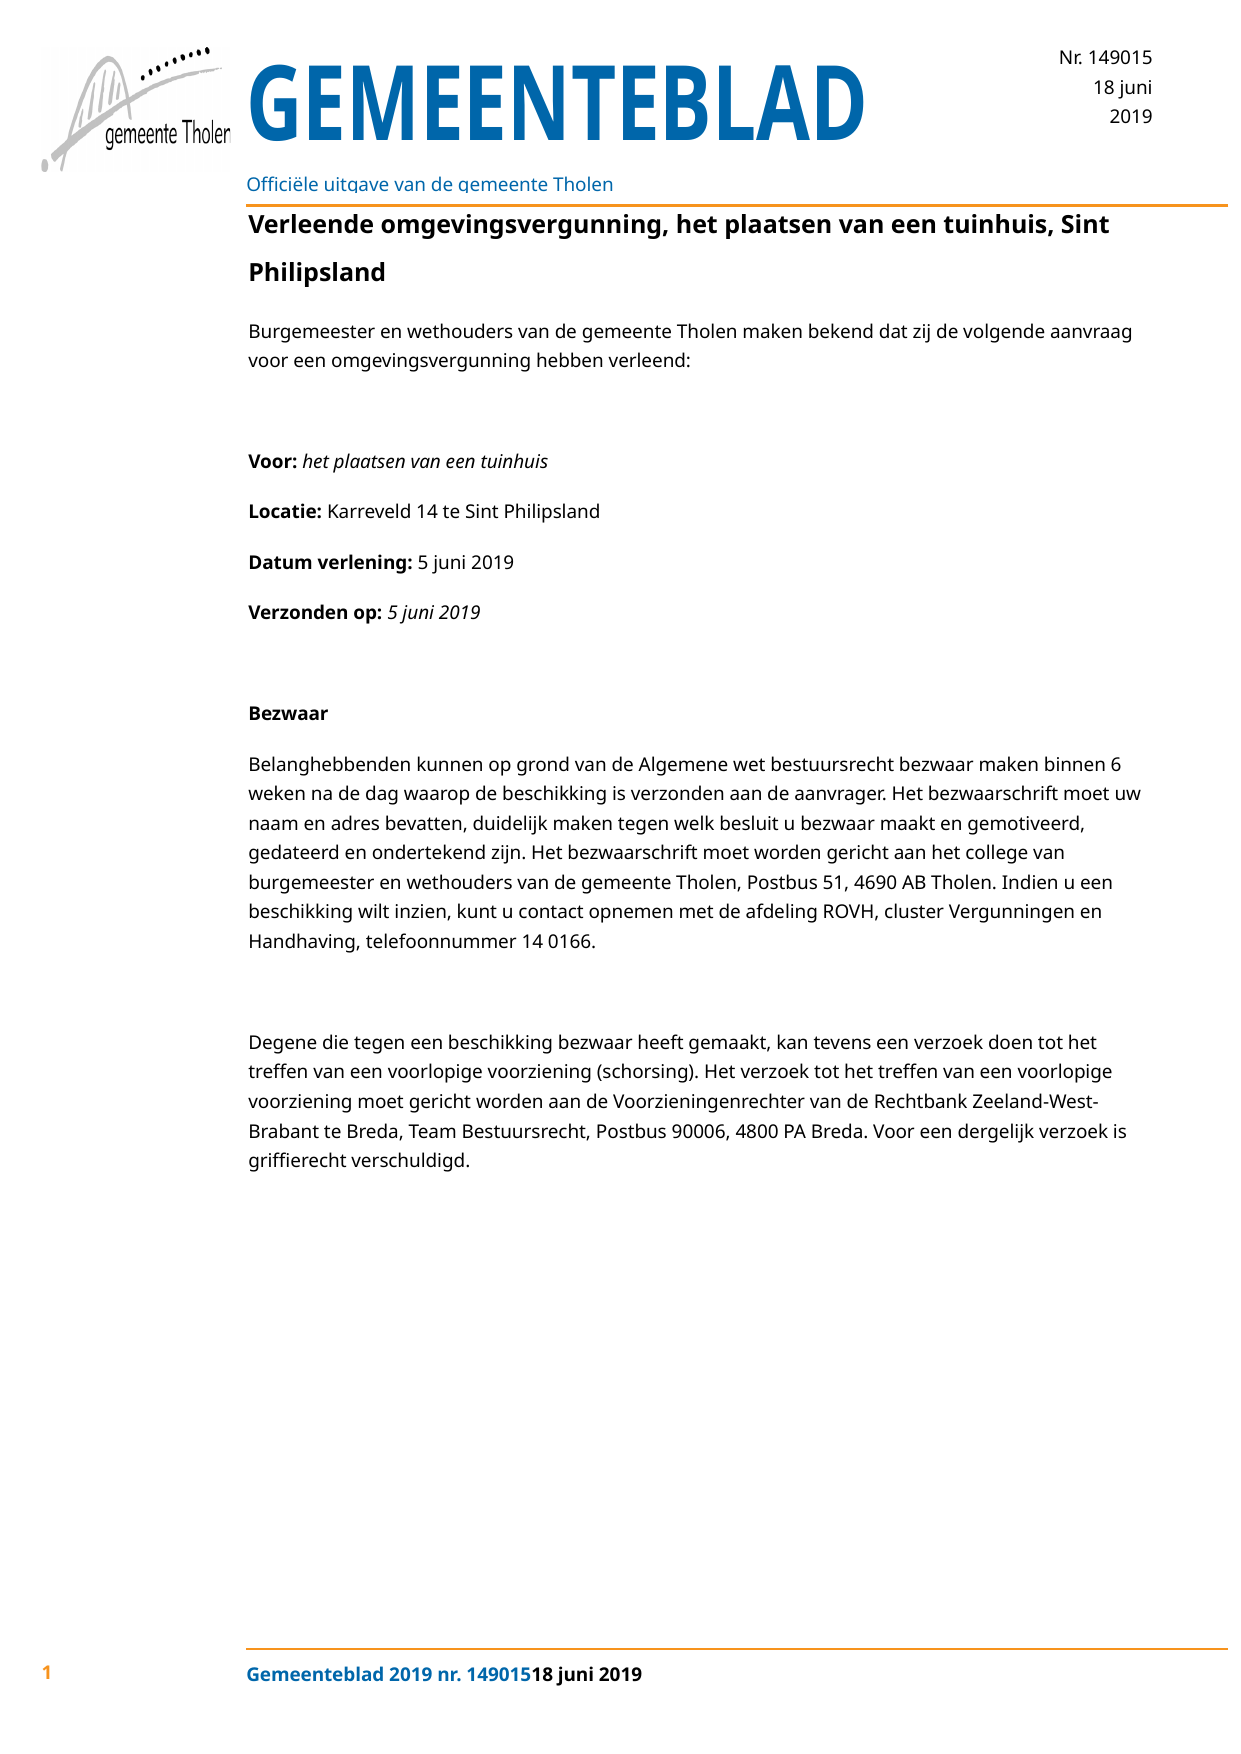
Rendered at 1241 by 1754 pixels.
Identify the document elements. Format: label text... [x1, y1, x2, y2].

text Bezwaar [248, 700, 1152, 726]
text Belanghebbenden kunnen op grond van de Algemene wet bestuursrecht bezwaar maken binnen 6 weken na de dag waarop de beschikking is verzonden aan de aanvrager. Het bezwaarschrift moet uw naam en adres bevatten, duidelijk maken tegen welk besluit u bezwaar maakt en gemotiveerd, gedateerd en ondertekend zijn. Het bezwaarschrift moet worden gericht aan het college van burgemeester en wethouders van de gemeente Tholen, Postbus 51, 4690 AB Tholen. Indien u een beschikking wilt inzien, kunt u contact opnemen met de afdeling ROVH, cluster Vergunningen en Handhaving, telefoonnummer 14 0166. [248, 751, 1152, 954]
picture [41, 47, 231, 172]
text Locatie: Karreveld 14 te Sint Philipsland [248, 499, 1152, 524]
text Verzonden op: 5 juni 2019 [248, 599, 1152, 625]
text Verleende omgevingsvergunning, het plaatsen van een tuinhuis, Sint Philipsland [248, 207, 1152, 288]
text Burgemeester en wethouders van de gemeente Tholen maken bekend dat zij de volgende aanvraag voor een omgevingsvergunning hebben verleend: [248, 318, 1152, 373]
text Datum verlening: 5 juni 2019 [248, 549, 1152, 575]
text Degene die tegen een beschikking bezwaar heeft gemaakt, kan tevens een verzoek doen tot het treffen van een voorlopige voorziening (schorsing). Het verzoek tot het treffen van een voorlopige voorziening moet gericht worden aan de Voorzieningenrechter van de Rechtbank Zeeland-West-Brabant te Breda, Team Bestuursrecht, Postbus 90006, 4800 PA Breda. Voor een dergelijk verzoek is griffierecht verschuldigd. [248, 1029, 1152, 1173]
text Voor: het plaatsen van een tuinhuis [248, 448, 1152, 474]
